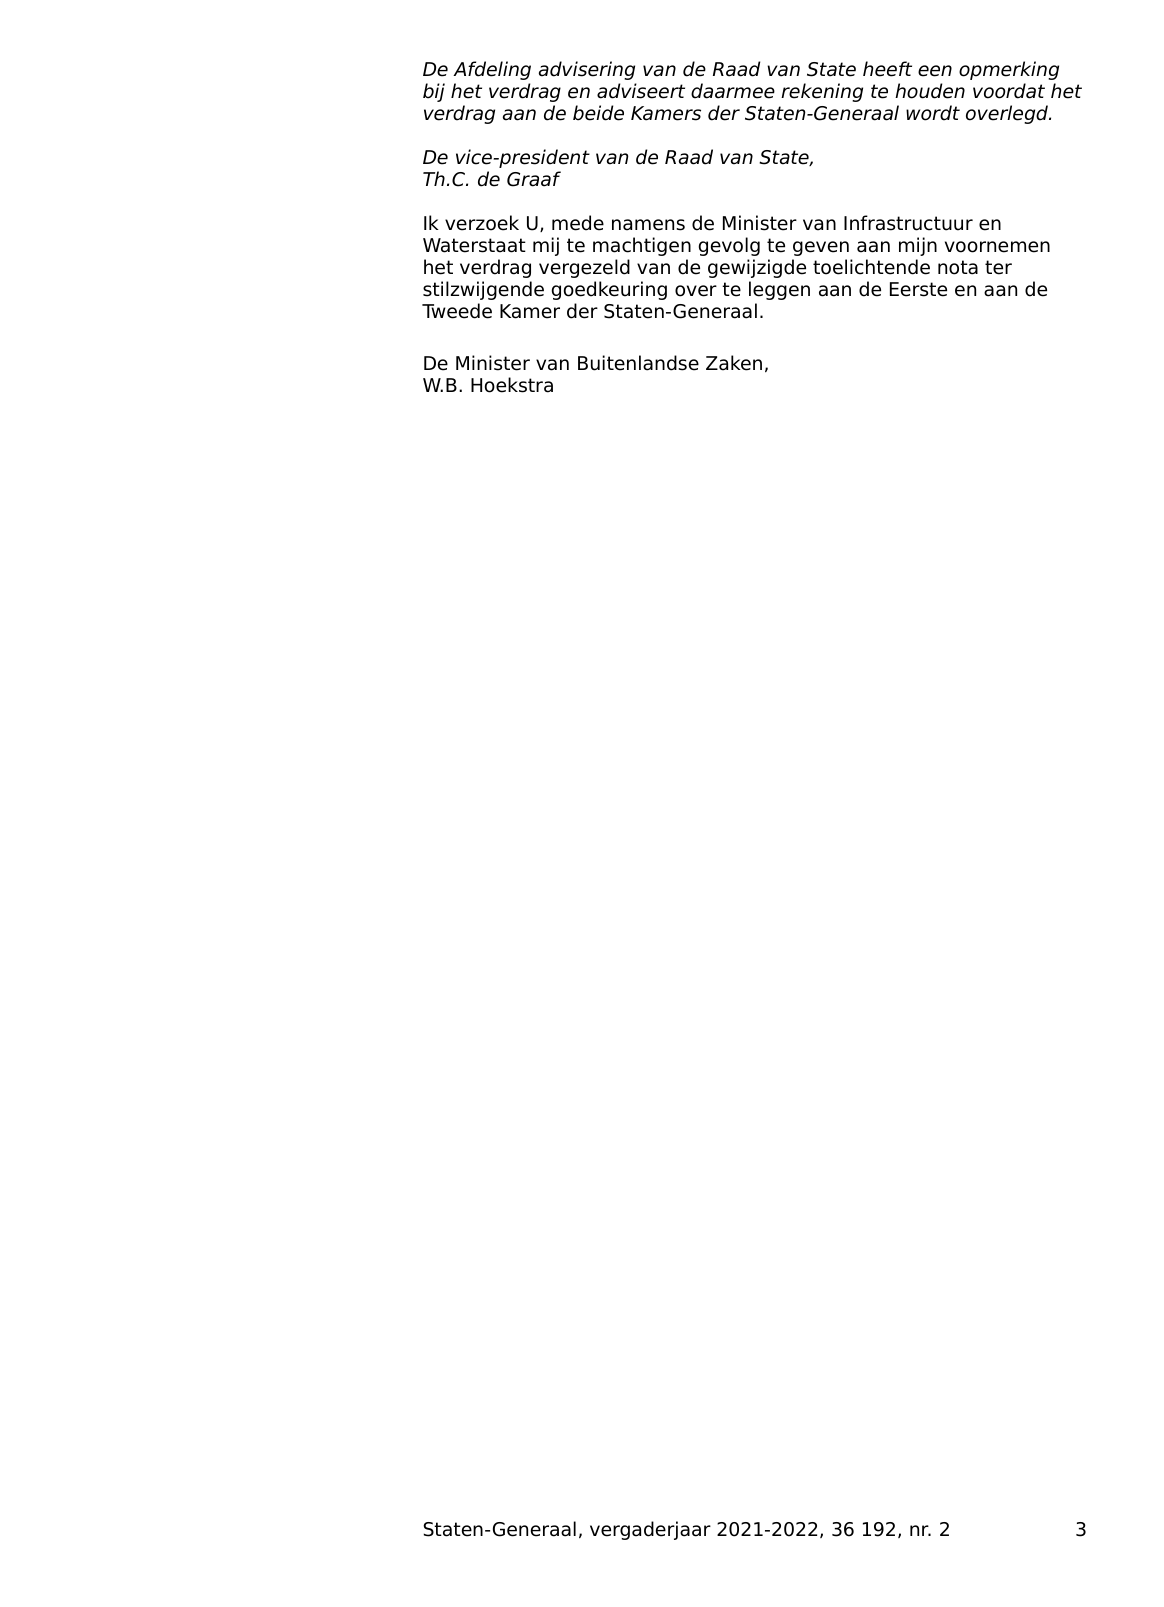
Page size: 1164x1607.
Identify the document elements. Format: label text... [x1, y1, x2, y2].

text Ik verzoek U, mede namens de Minister van Infrastructuur en Waterstaat mij te machtigen gevolg te geven aan mijn voornemen het verdrag vergezeld van de gewijzigde toelichtende nota ter stilzwijgende goedkeuring over te leggen aan de Eerste en aan de Tweede Kamer der Staten-Generaal. [422, 213, 1087, 323]
text De Afdeling advisering van de Raad van State heeft een opmerking bij het verdrag en adviseert daarmee rekening te houden voordat het verdrag aan de beide Kamers der Staten-Generaal wordt overlegd. [422, 59, 1087, 125]
text De Minister van Buitenlandse Zaken, W.B. Hoekstra [422, 353, 1087, 397]
text De vice-president van de Raad van State, [422, 147, 1087, 169]
text Th.C. de Graaf [422, 169, 1087, 191]
